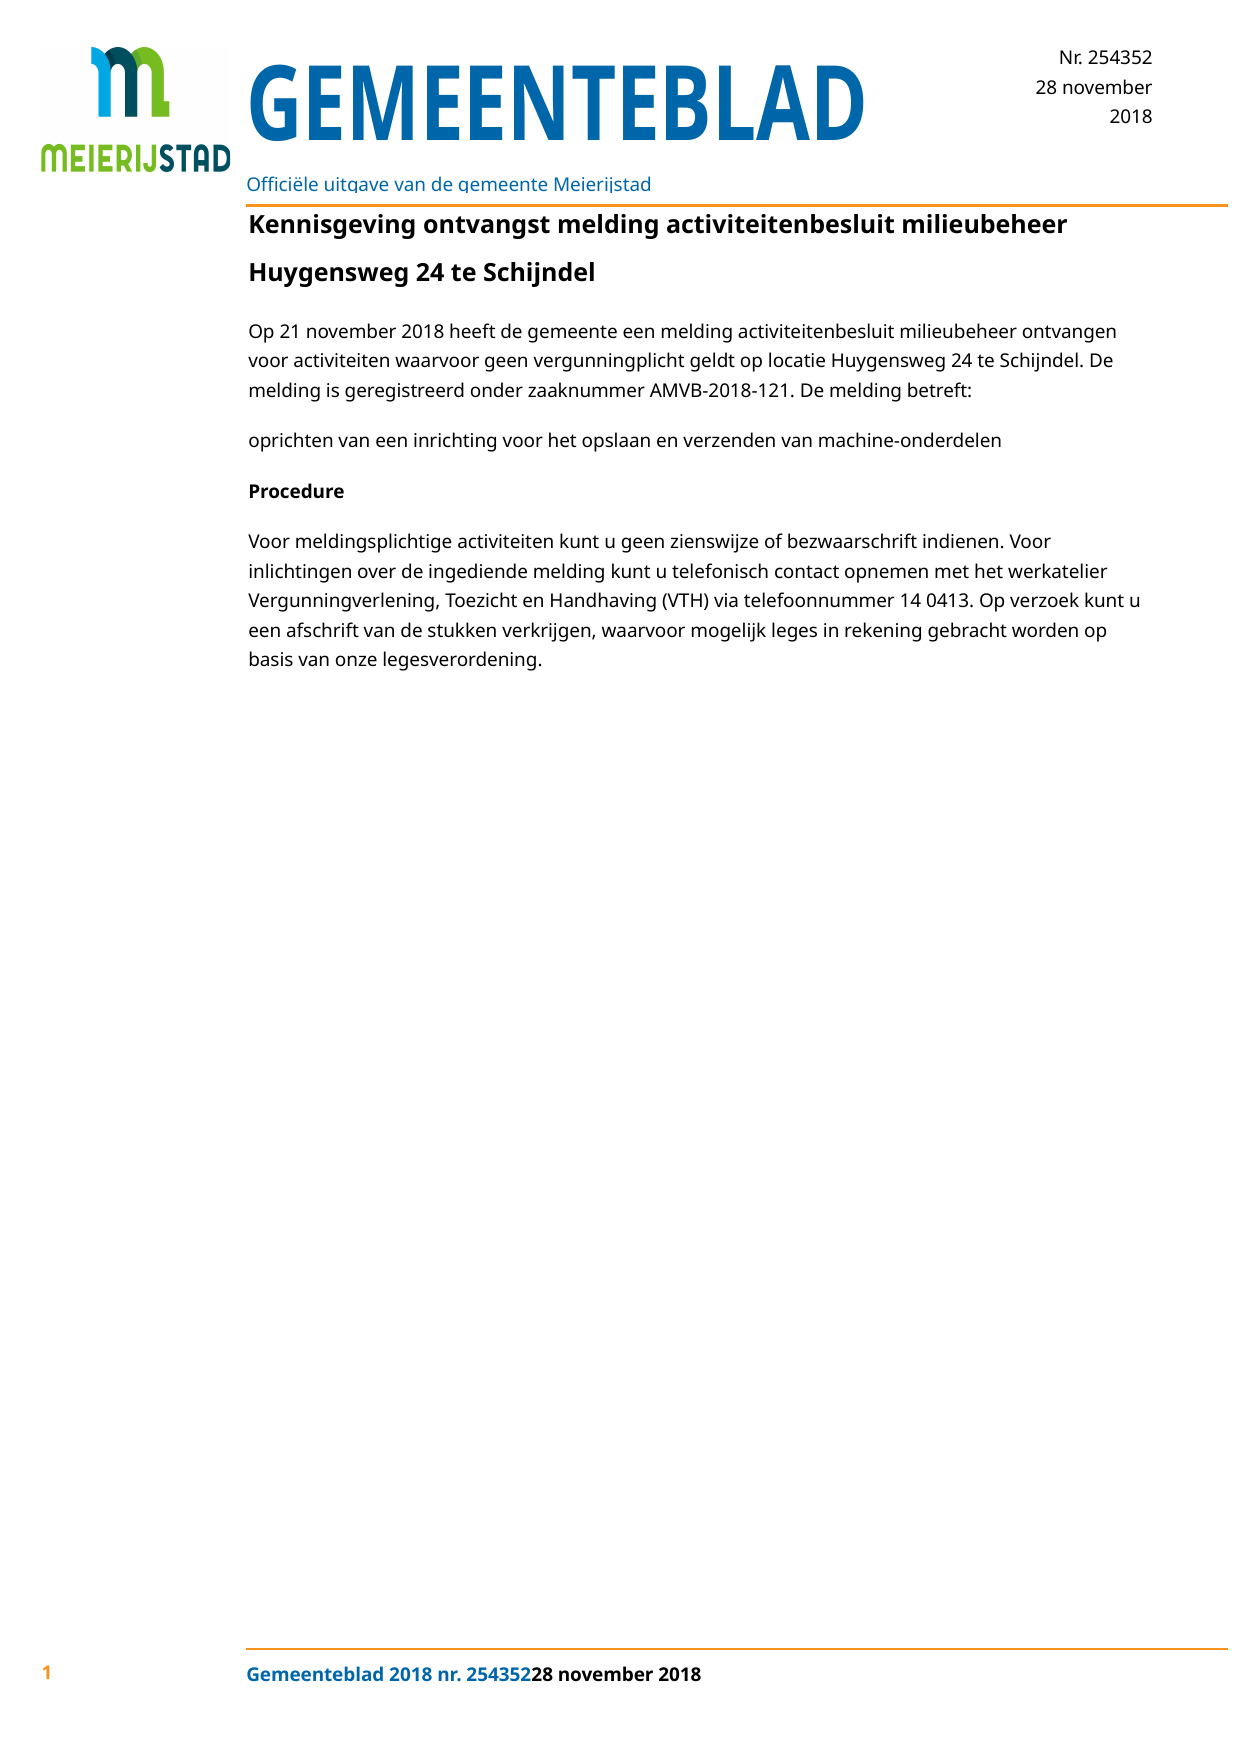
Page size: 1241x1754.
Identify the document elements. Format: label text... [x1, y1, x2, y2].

text Kennisgeving ontvangst melding activiteitenbesluit milieubeheer Huygensweg 24 te Schijndel [248, 207, 1152, 288]
text Procedure [248, 478, 1152, 504]
text oprichten van een inrichting voor het opslaan en verzenden van machine-onderdelen [248, 427, 1152, 453]
text Op 21 november 2018 heeft de gemeente een melding activiteitenbesluit milieubeheer ontvangen voor activiteiten waarvoor geen vergunningplicht geldt op locatie Huygensweg 24 te Schijndel. De melding is geregistreerd onder zaaknummer AMVB-2018-121. De melding betreft: [248, 318, 1152, 403]
text Voor meldingsplichtige activiteiten kunt u geen zienswijze of bezwaarschrift indienen. Voor inlichtingen over de ingediende melding kunt u telefonisch contact opnemen met het werkatelier Vergunningverlening, Toezicht en Handhaving (VTH) via telefoonnummer 14 0413. Op verzoek kunt u een afschrift van de stukken verkrijgen, waarvoor mogelijk leges in rekening gebracht worden op basis van onze legesverordening. [248, 528, 1152, 672]
picture [41, 47, 231, 172]
